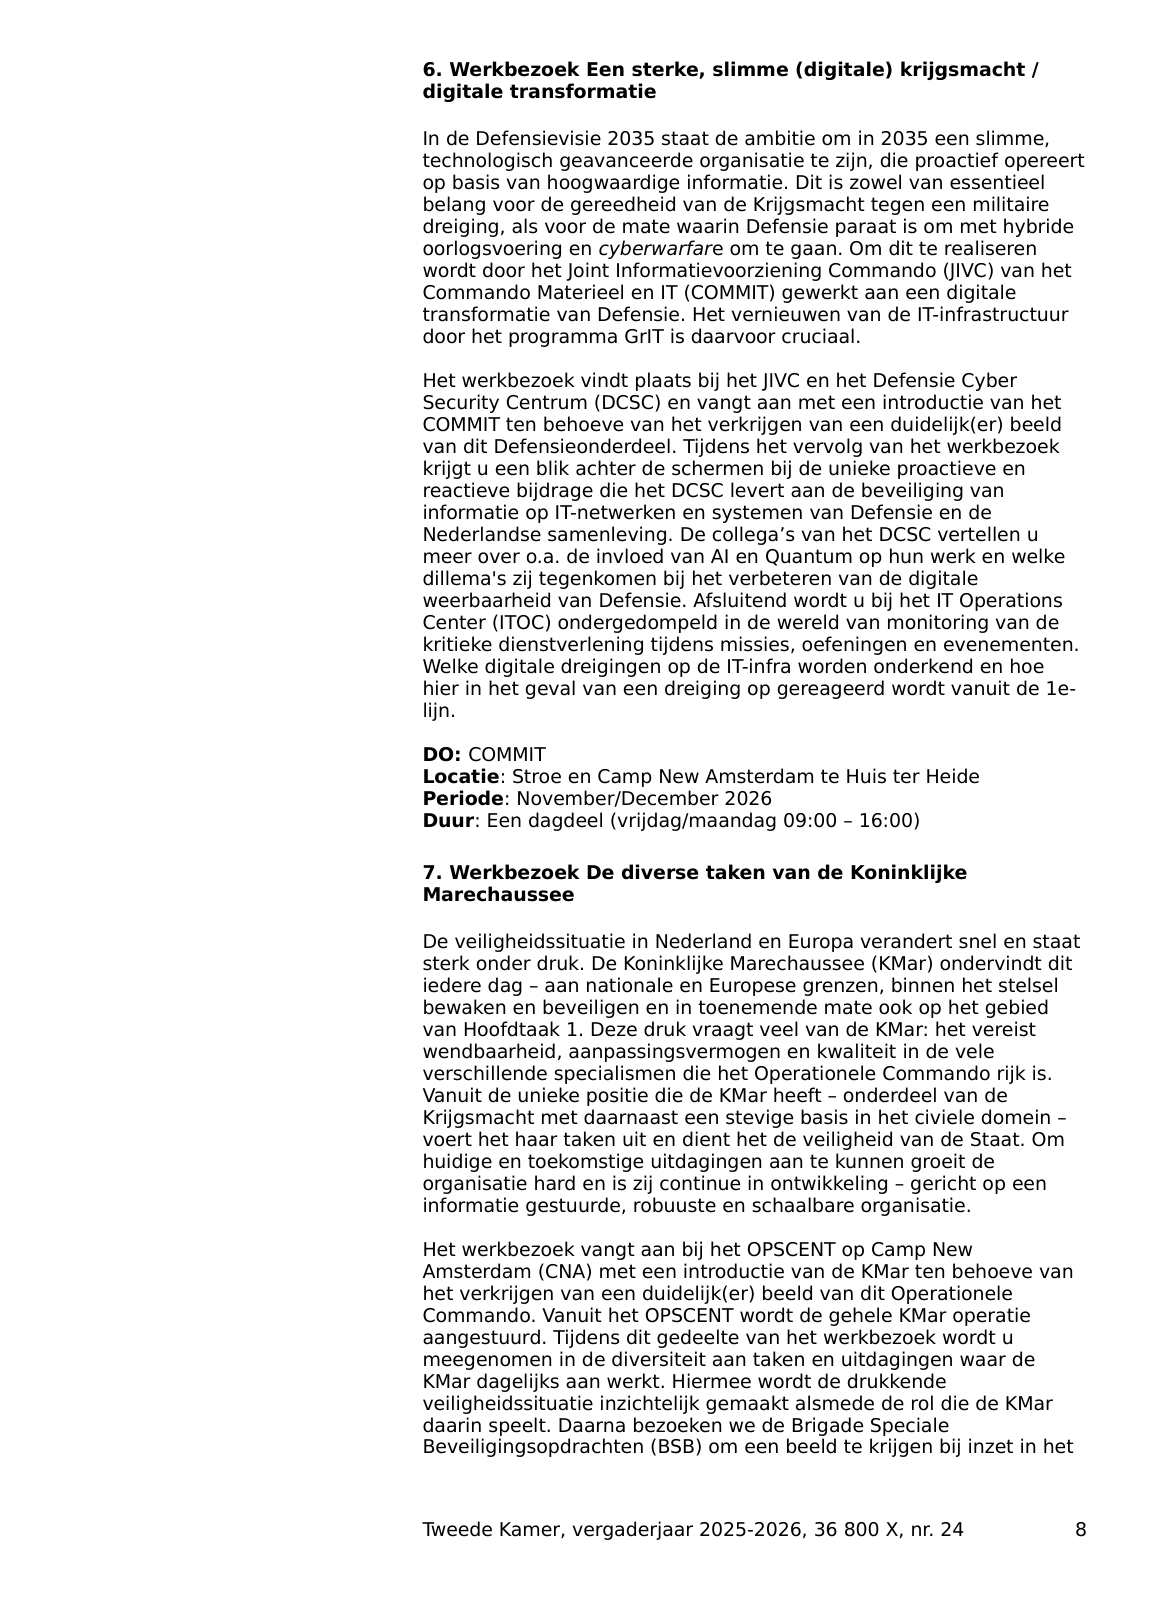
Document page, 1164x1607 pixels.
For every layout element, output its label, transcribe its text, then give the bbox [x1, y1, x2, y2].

text DO: COMMIT [422, 744, 1087, 766]
text Duur: Een dagdeel (vrijdag/maandag 09:00 – 16:00) [422, 810, 1087, 832]
subtitle 7. Werkbezoek De diverse taken van de Koninklijke Marechaussee [422, 862, 1087, 906]
subtitle 6. Werkbezoek Een sterke, slimme (digitale) krijgsmacht / digitale transformatie [422, 59, 1087, 103]
text Periode: November/December 2026 [422, 788, 1087, 810]
text In de Defensievisie 2035 staat de ambitie om in 2035 een slimme, technologisch geavanceerde organisatie te zijn, die proactief opereert op basis van hoogwaardige informatie. Dit is zowel van essentieel belang voor de gereedheid van de Krijgsmacht tegen een militaire dreiging, als voor de mate waarin Defensie paraat is om met hybride oorlogsvoering en cyberwarfare om te gaan. Om dit te realiseren wordt door het Joint Informatievoorziening Commando (JIVC) van het Commando Materieel en IT (COMMIT) gewerkt aan een digitale transformatie van Defensie. Het vernieuwen van de IT-infrastructuur door het programma GrIT is daarvoor cruciaal. [422, 128, 1087, 348]
text De veiligheidssituatie in Nederland en Europa verandert snel en staat sterk onder druk. De Koninklijke Marechaussee (KMar) ondervindt dit iedere dag – aan nationale en Europese grenzen, binnen het stelsel bewaken en beveiligen en in toenemende mate ook op het gebied van Hoofdtaak 1. Deze druk vraagt veel van de KMar: het vereist wendbaarheid, aanpassingsvermogen en kwaliteit in de vele verschillende specialismen die het Operationele Commando rijk is. Vanuit de unieke positie die de KMar heeft – onderdeel van de Krijgsmacht met daarnaast een stevige basis in het civiele domein – voert het haar taken uit en dient het de veiligheid van de Staat. Om huidige en toekomstige uitdagingen aan te kunnen groeit de organisatie hard en is zij continue in ontwikkeling – gericht op een informatie gestuurde, robuuste en schaalbare organisatie. [422, 931, 1087, 1216]
text Locatie: Stroe en Camp New Amsterdam te Huis ter Heide [422, 766, 1087, 788]
text Het werkbezoek vindt plaats bij het JIVC en het Defensie Cyber Security Centrum (DCSC) en vangt aan met een introductie van het COMMIT ten behoeve van het verkrijgen van een duidelijk(er) beeld van dit Defensieonderdeel. Tijdens het vervolg van het werkbezoek krijgt u een blik achter de schermen bij de unieke proactieve en reactieve bijdrage die het DCSC levert aan de beveiliging van informatie op IT-netwerken en systemen van Defensie en de Nederlandse samenleving. De collega’s van het DCSC vertellen u meer over o.a. de invloed van AI en Quantum op hun werk en welke dillema's zij tegenkomen bij het verbeteren van de digitale weerbaarheid van Defensie. Afsluitend wordt u bij het IT Operations Center (ITOC) ondergedompeld in de wereld van monitoring van de kritieke dienstverlening tijdens missies, oefeningen en evenementen. Welke digitale dreigingen op de IT-infra worden onderkend en hoe hier in het geval van een dreiging op gereageerd wordt vanuit de 1e-lijn. [422, 370, 1087, 722]
text Het werkbezoek vangt aan bij het OPSCENT op Camp New Amsterdam (CNA) met een introductie van de KMar ten behoeve van het verkrijgen van een duidelijk(er) beeld van dit Operationele Commando. Vanuit het OPSCENT wordt de gehele KMar operatie aangestuurd. Tijdens dit gedeelte van het werkbezoek wordt u meegenomen in de diversiteit aan taken en uitdagingen waar de KMar dagelijks aan werkt. Hiermee wordt de drukkende veiligheidssituatie inzichtelijk gemaakt alsmede de rol die de KMar daarin speelt. Daarna bezoeken we de Brigade Speciale Beveiligingsopdrachten (BSB) om een beeld te krijgen bij inzet in het [422, 1239, 1087, 1458]
